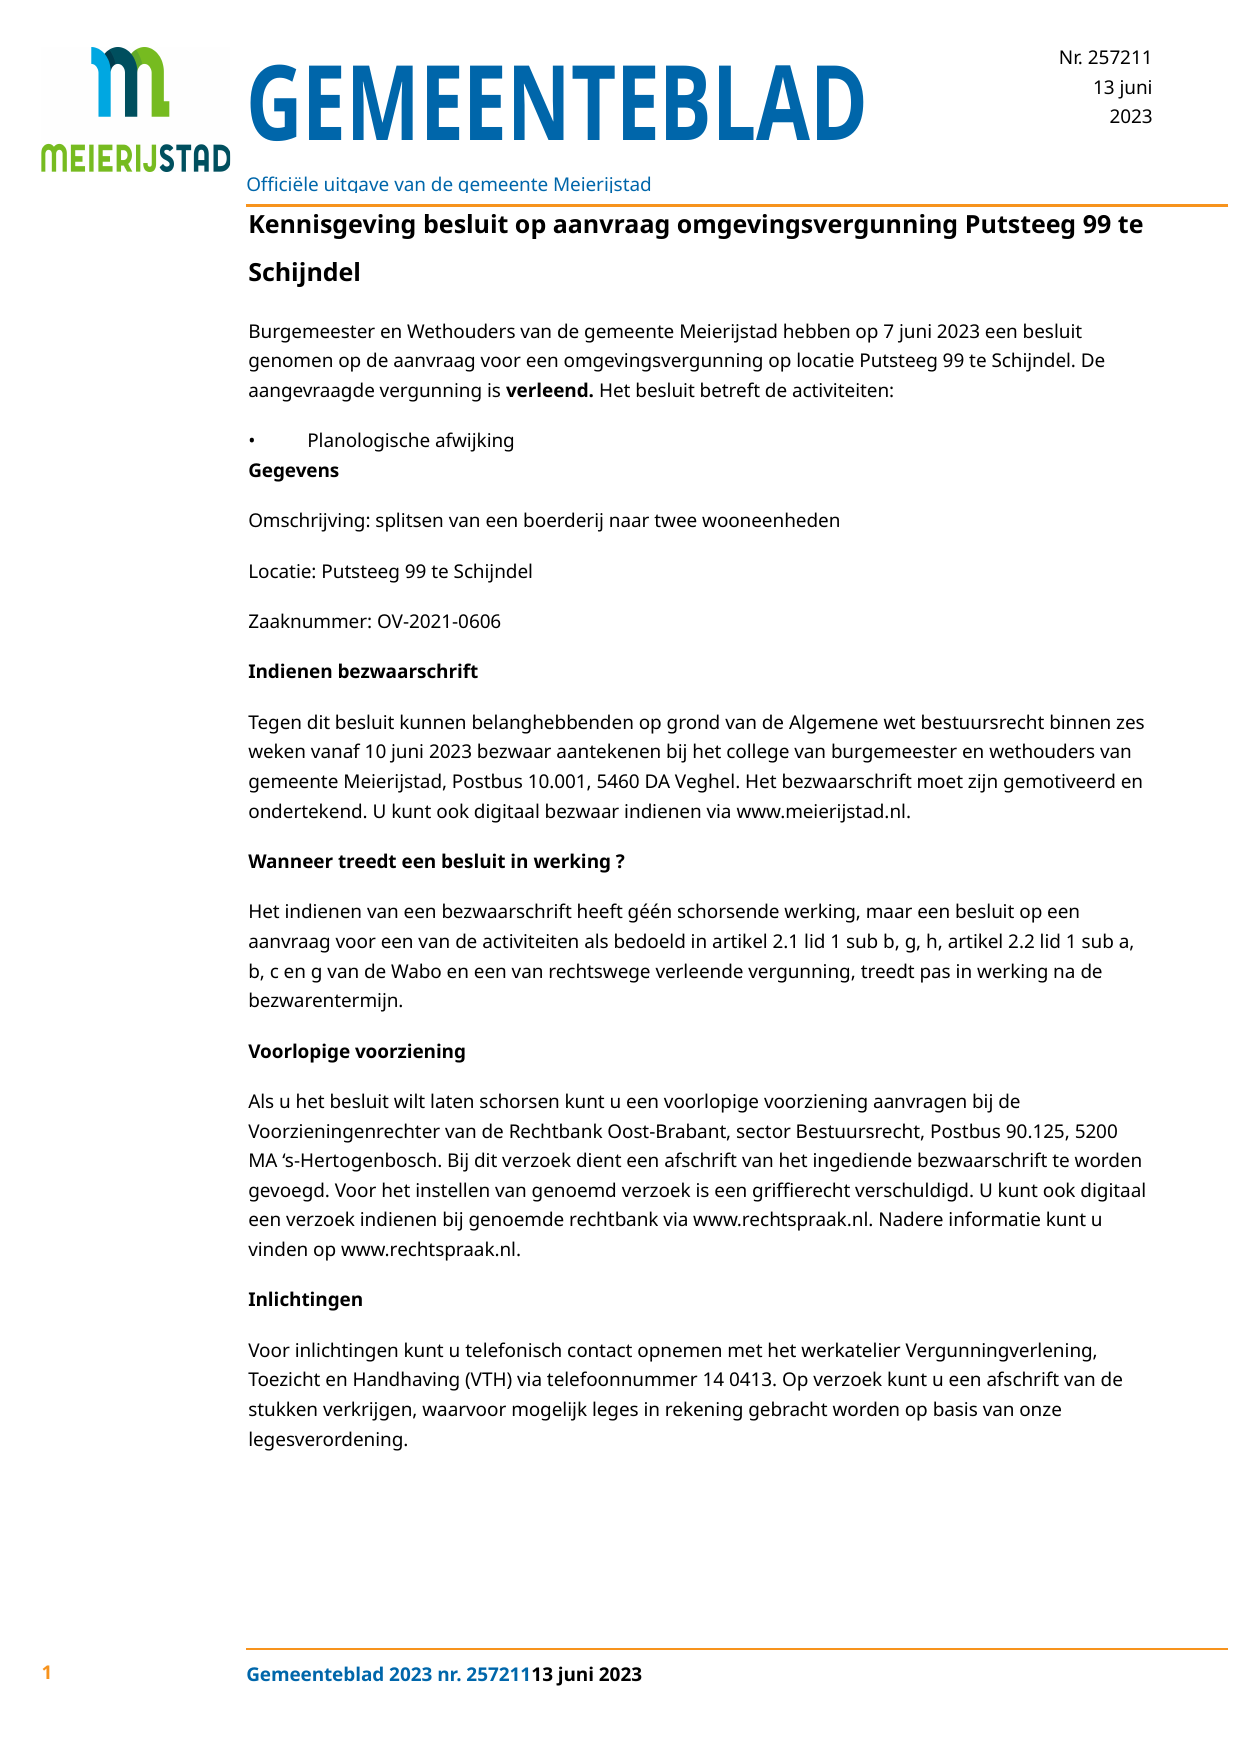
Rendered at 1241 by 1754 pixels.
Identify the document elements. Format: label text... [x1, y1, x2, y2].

text Voor inlichtingen kunt u telefonisch contact opnemen met het werkatelier Vergunningverlening, Toezicht en Handhaving (VTH) via telefoonnummer 14 0413. Op verzoek kunt u een afschrift van de stukken verkrijgen, waarvoor mogelijk leges in rekening gebracht worden op basis van onze legesverordening. [248, 1337, 1152, 1452]
picture [41, 47, 231, 172]
text Omschrijving: splitsen van een boerderij naar twee wooneenheden [248, 507, 1152, 533]
text Het indienen van een bezwaarschrift heeft géén schorsende werking, maar een besluit op een aanvraag voor een van de activiteiten als bedoeld in artikel 2.1 lid 1 sub b, g, h, artikel 2.2 lid 1 sub a, b, c en g van de Wabo en een van rechtswege verleende vergunning, treedt pas in werking na de bezwarentermijn. [248, 899, 1152, 1013]
text Gegevens [248, 457, 1152, 483]
text Als u het besluit wilt laten schorsen kunt u een voorlopige voorziening aanvragen bij de Voorzieningenrechter van de Rechtbank Oost-Brabant, sector Bestuursrecht, Postbus 90.125, 5200 MA ‘s-Hertogenbosch. Bij dit verzoek dient een afschrift van het ingediende bezwaarschrift te worden gevoegd. Voor het instellen van genoemd verzoek is een griffierecht verschuldigd. U kunt ook digitaal een verzoek indienen bij genoemde rechtbank via www.rechtspraak.nl. Nadere informatie kunt u vinden op www.rechtspraak.nl. [248, 1088, 1152, 1262]
text Indienen bezwaarschrift [248, 659, 1152, 684]
text Tegen dit besluit kunnen belanghebbenden op grond van de Algemene wet bestuursrecht binnen zes weken vanaf 10 juni 2023 bezwaar aantekenen bij het college van burgemeester en wethouders van gemeente Meierijstad, Postbus 10.001, 5460 DA Veghel. Het bezwaarschrift moet zijn gemotiveerd en ondertekend. U kunt ook digitaal bezwaar indienen via www.meierijstad.nl. [248, 709, 1152, 824]
text Locatie: Putsteeg 99 te Schijndel [248, 558, 1152, 584]
text Voorlopige voorziening [248, 1038, 1152, 1064]
text Kennisgeving besluit op aanvraag omgevingsvergunning Putsteeg 99 te Schijndel [248, 207, 1152, 288]
text Inlichtingen [248, 1287, 1152, 1312]
text Zaaknummer: OV-2021-0606 [248, 608, 1152, 634]
list Planologische afwijking [248, 427, 1152, 453]
text Wanneer treedt een besluit in werking ? [248, 848, 1152, 874]
text Burgemeester en Wethouders van de gemeente Meierijstad hebben op 7 juni 2023 een besluit genomen op de aanvraag voor een omgevingsvergunning op locatie Putsteeg 99 te Schijndel. De aangevraagde vergunning is verleend. Het besluit betreft de activiteiten: [248, 318, 1152, 403]
